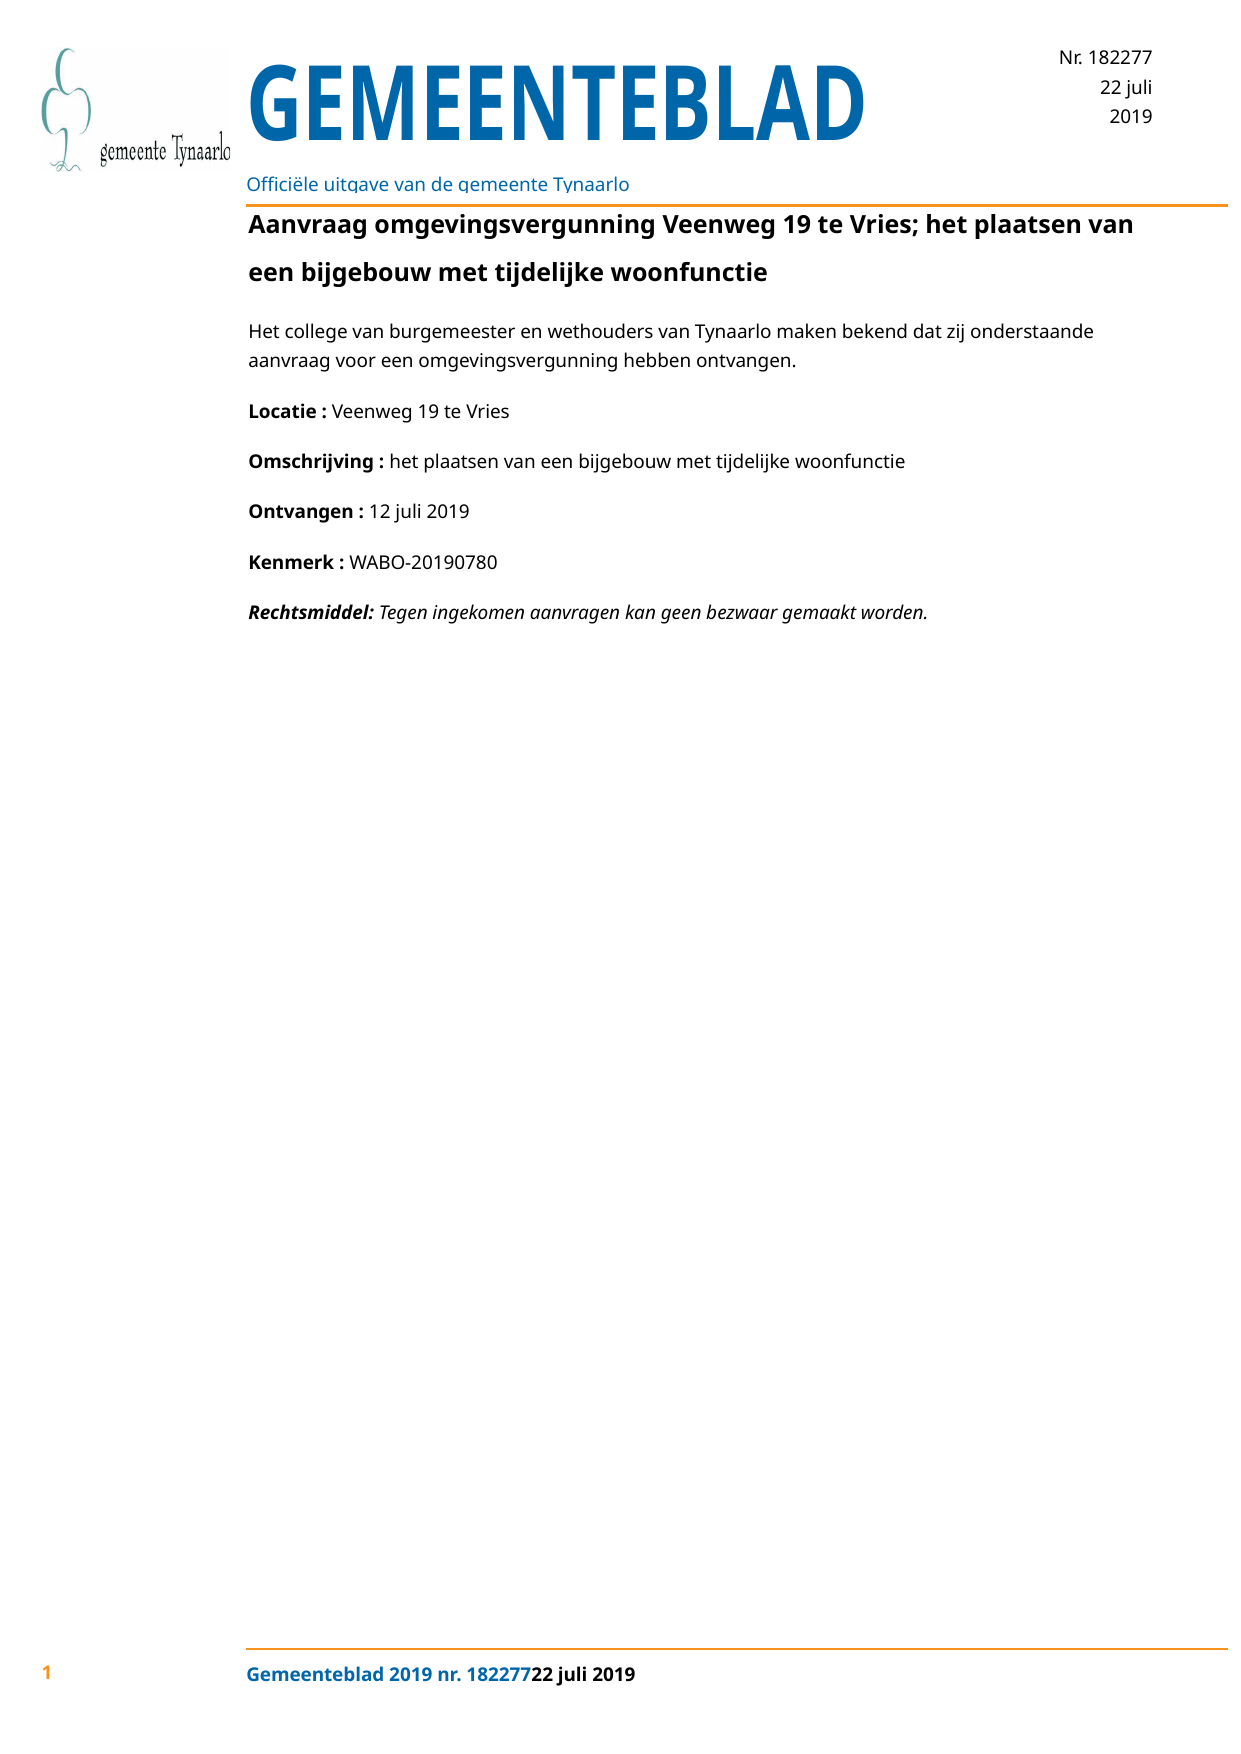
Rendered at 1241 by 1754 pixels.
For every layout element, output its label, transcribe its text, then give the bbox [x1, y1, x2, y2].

text Locatie : Veenweg 19 te Vries [248, 398, 1152, 424]
text Het college van burgemeester en wethouders van Tynaarlo maken bekend dat zij onderstaande aanvraag voor een omgevingsvergunning hebben ontvangen. [248, 318, 1152, 373]
text Ontvangen : 12 juli 2019 [248, 499, 1152, 524]
text Omschrijving : het plaatsen van een bijgebouw met tijdelijke woonfunctie [248, 448, 1152, 474]
text Rechtsmiddel: Tegen ingekomen aanvragen kan geen bezwaar gemaakt worden. [248, 599, 1152, 625]
picture [41, 47, 231, 172]
text Kenmerk : WABO-20190780 [248, 549, 1152, 575]
text Aanvraag omgevingsvergunning Veenweg 19 te Vries; het plaatsen van een bijgebouw met tijdelijke woonfunctie [248, 207, 1152, 288]
